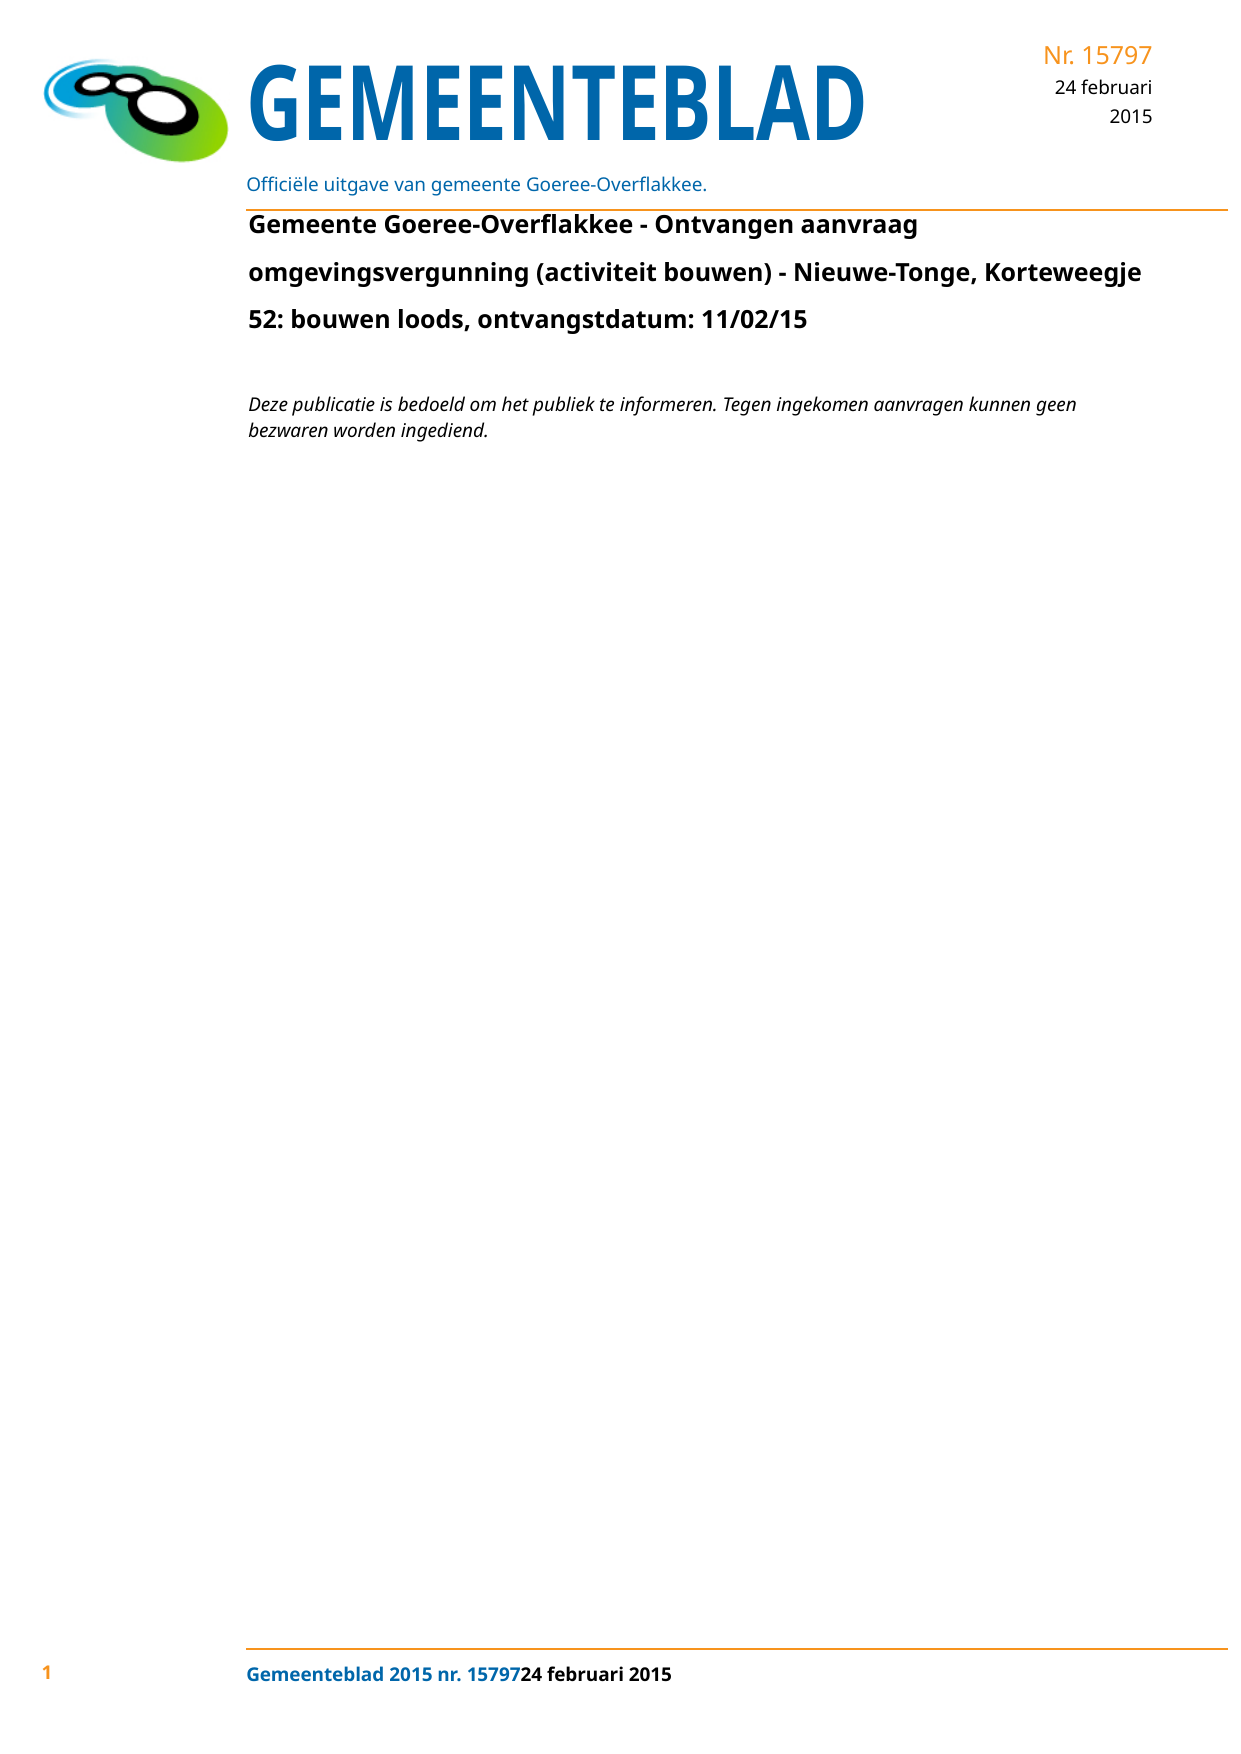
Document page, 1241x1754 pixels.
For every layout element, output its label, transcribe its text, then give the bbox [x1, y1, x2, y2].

text Gemeente Goeree-Overflakkee - Ontvangen aanvraag omgevingsvergunning (activiteit bouwen) - Nieuwe-Tonge, Korteweegje 52: bouwen loods, ontvangstdatum: 11/02/15 [248, 211, 1152, 336]
text Deze publicatie is bedoeld om het publiek te informeren. Tegen ingekomen aanvragen kunnen geen bezwaren worden ingediend. [248, 391, 1152, 443]
picture [41, 47, 231, 172]
